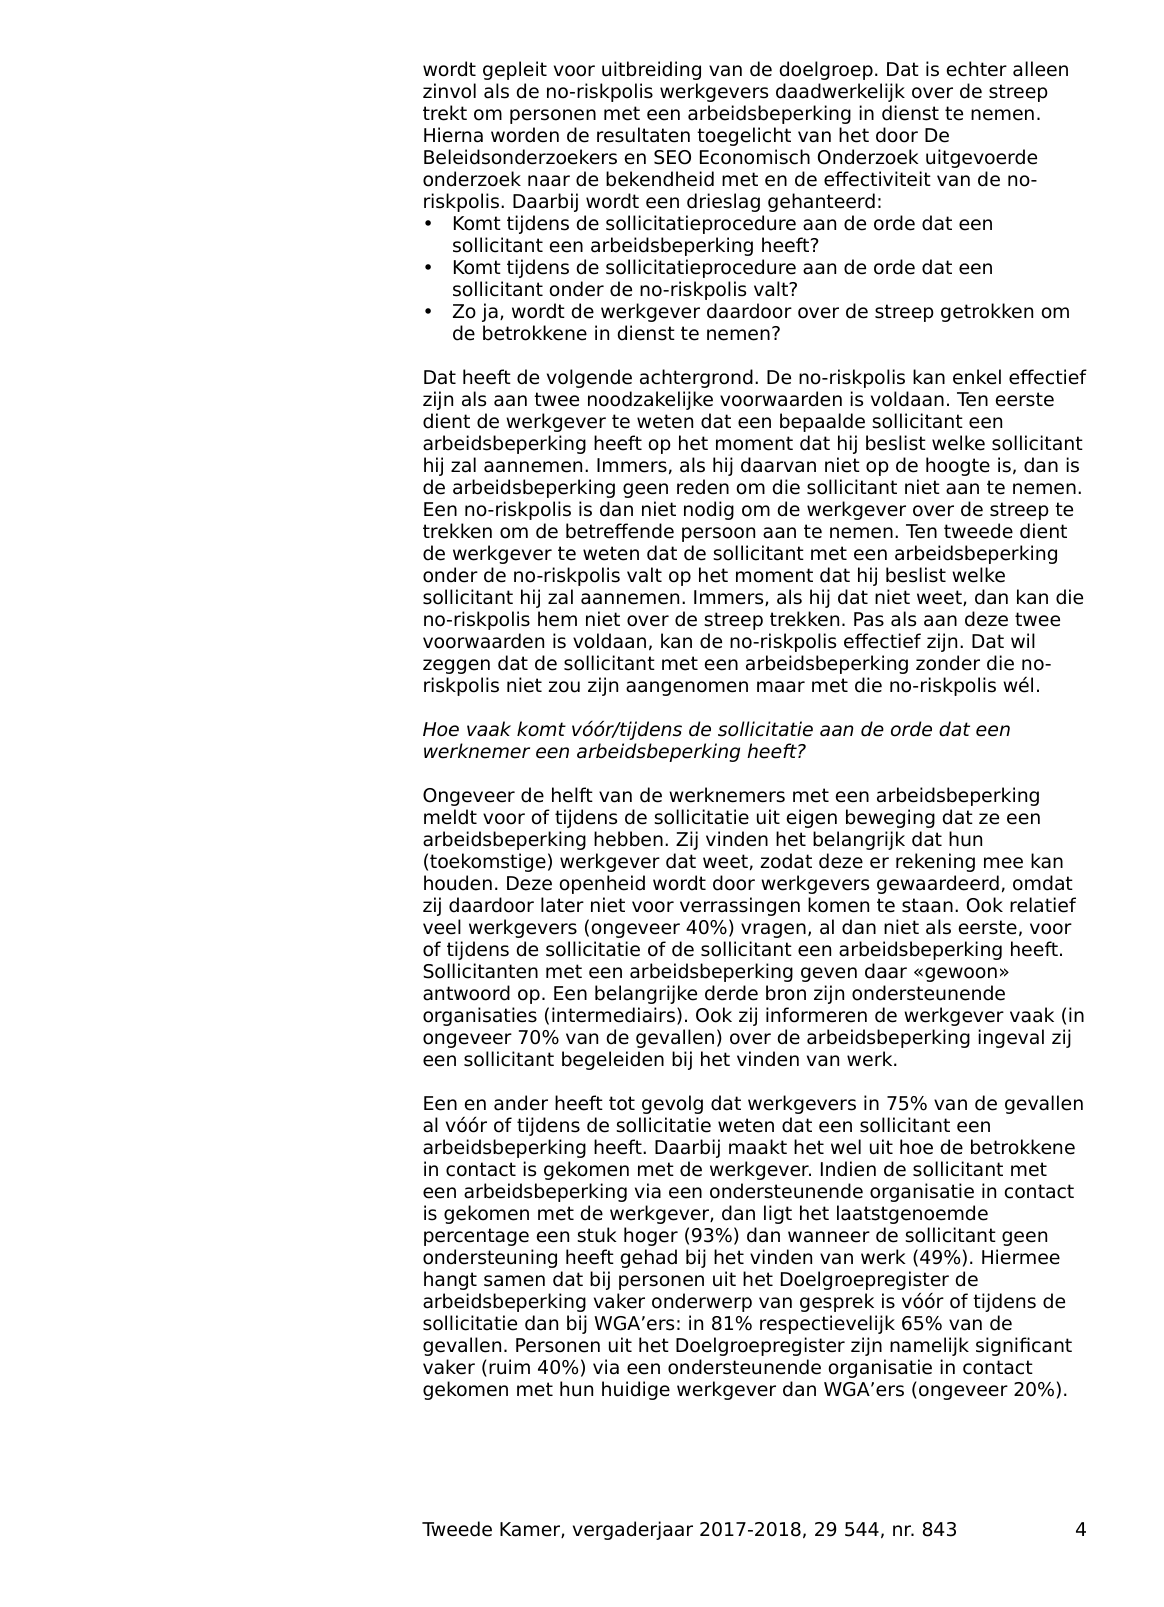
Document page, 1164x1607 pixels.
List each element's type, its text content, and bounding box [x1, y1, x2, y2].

text wordt gepleit voor uitbreiding van de doelgroep. Dat is echter alleen zinvol als de no-riskpolis werkgevers daadwerkelijk over de streep trekt om personen met een arbeidsbeperking in dienst te nemen. Hierna worden de resultaten toegelicht van het door De Beleidsonderzoekers en SEO Economisch Onderzoek uitgevoerde onderzoek naar de bekendheid met en de effectiviteit van de no-riskpolis. Daarbij wordt een drieslag gehanteerd: [422, 59, 1087, 213]
text • Komt tijdens de sollicitatieprocedure aan de orde dat een sollicitant onder de no-riskpolis valt? [422, 257, 1087, 301]
text Een en ander heeft tot gevolg dat werkgevers in 75% van de gevallen al vóór of tijdens de sollicitatie weten dat een sollicitant een arbeidsbeperking heeft. Daarbij maakt het wel uit hoe de betrokkene in contact is gekomen met de werkgever. Indien de sollicitant met een arbeidsbeperking via een ondersteunende organisatie in contact is gekomen met de werkgever, dan ligt het laatstgenoemde percentage een stuk hoger (93%) dan wanneer de sollicitant geen ondersteuning heeft gehad bij het vinden van werk (49%). Hiermee hangt samen dat bij personen uit het Doelgroepregister de arbeidsbeperking vaker onderwerp van gesprek is vóór of tijdens de sollicitatie dan bij WGA’ers: in 81% respectievelijk 65% van de gevallen. Personen uit het Doelgroepregister zijn namelijk significant vaker (ruim 40%) via een ondersteunende organisatie in contact gekomen met hun huidige werkgever dan WGA’ers (ongeveer 20%). [422, 1093, 1087, 1401]
text • Zo ja, wordt de werkgever daardoor over de streep getrokken om de betrokkene in dienst te nemen? [422, 301, 1087, 345]
text Ongeveer de helft van de werknemers met een arbeidsbeperking meldt voor of tijdens de sollicitatie uit eigen beweging dat ze een arbeidsbeperking hebben. Zij vinden het belangrijk dat hun (toekomstige) werkgever dat weet, zodat deze er rekening mee kan houden. Deze openheid wordt door werkgevers gewaardeerd, omdat zij daardoor later niet voor verrassingen komen te staan. Ook relatief veel werkgevers (ongeveer 40%) vragen, al dan niet als eerste, voor of tijdens de sollicitatie of de sollicitant een arbeidsbeperking heeft. Sollicitanten met een arbeidsbeperking geven daar «gewoon» antwoord op. Een belangrijke derde bron zijn ondersteunende organisaties (intermediairs). Ook zij informeren de werkgever vaak (in ongeveer 70% van de gevallen) over de arbeidsbeperking ingeval zij een sollicitant begeleiden bij het vinden van werk. [422, 785, 1087, 1071]
subtitle Hoe vaak komt vóór/tijdens de sollicitatie aan de orde dat een werknemer een arbeidsbeperking heeft? [422, 719, 1087, 763]
text • Komt tijdens de sollicitatieprocedure aan de orde dat een sollicitant een arbeidsbeperking heeft? [422, 213, 1087, 257]
text Dat heeft de volgende achtergrond. De no-riskpolis kan enkel effectief zijn als aan twee noodzakelijke voorwaarden is voldaan. Ten eerste dient de werkgever te weten dat een bepaalde sollicitant een arbeidsbeperking heeft op het moment dat hij beslist welke sollicitant hij zal aannemen. Immers, als hij daarvan niet op de hoogte is, dan is de arbeidsbeperking geen reden om die sollicitant niet aan te nemen. Een no-riskpolis is dan niet nodig om de werkgever over de streep te trekken om de betreffende persoon aan te nemen. Ten tweede dient de werkgever te weten dat de sollicitant met een arbeidsbeperking onder de no-riskpolis valt op het moment dat hij beslist welke sollicitant hij zal aannemen. Immers, als hij dat niet weet, dan kan die no-riskpolis hem niet over de streep trekken. Pas als aan deze twee voorwaarden is voldaan, kan de no-riskpolis effectief zijn. Dat wil zeggen dat de sollicitant met een arbeidsbeperking zonder die no-riskpolis niet zou zijn aangenomen maar met die no-riskpolis wél. [422, 367, 1087, 697]
